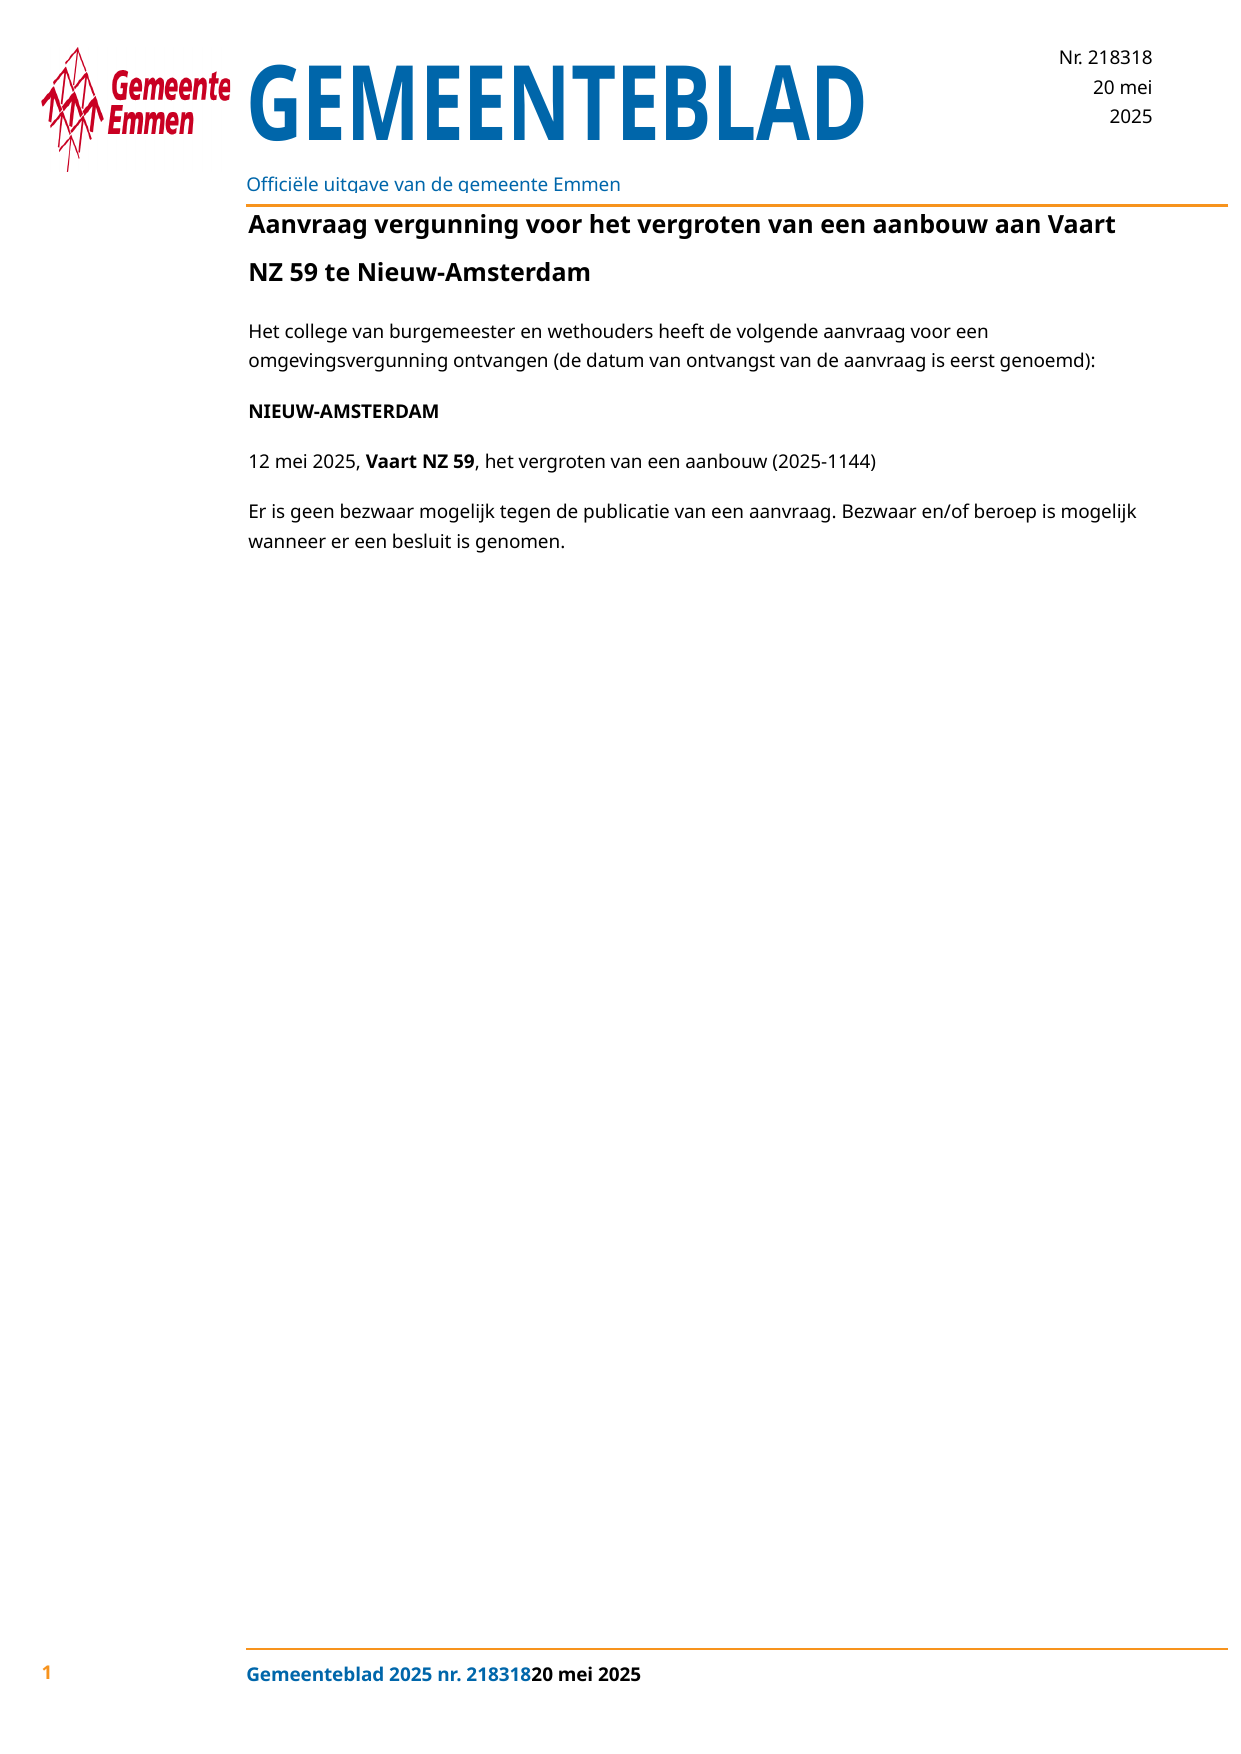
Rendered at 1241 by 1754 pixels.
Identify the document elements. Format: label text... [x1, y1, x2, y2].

text Aanvraag vergunning voor het vergroten van een aanbouw aan Vaart NZ 59 te Nieuw-Amsterdam [248, 207, 1152, 288]
text Het college van burgemeester en wethouders heeft de volgende aanvraag voor een omgevingsvergunning ontvangen (de datum van ontvangst van de aanvraag is eerst genoemd): [248, 318, 1152, 373]
picture [41, 47, 231, 172]
text 12 mei 2025, Vaart NZ 59, het vergroten van een aanbouw (2025-1144) [248, 448, 1152, 474]
text NIEUW-AMSTERDAM [248, 398, 1152, 424]
text Er is geen bezwaar mogelijk tegen de publicatie van een aanvraag. Bezwaar en/of beroep is mogelijk wanneer er een besluit is genomen. [248, 499, 1152, 554]
